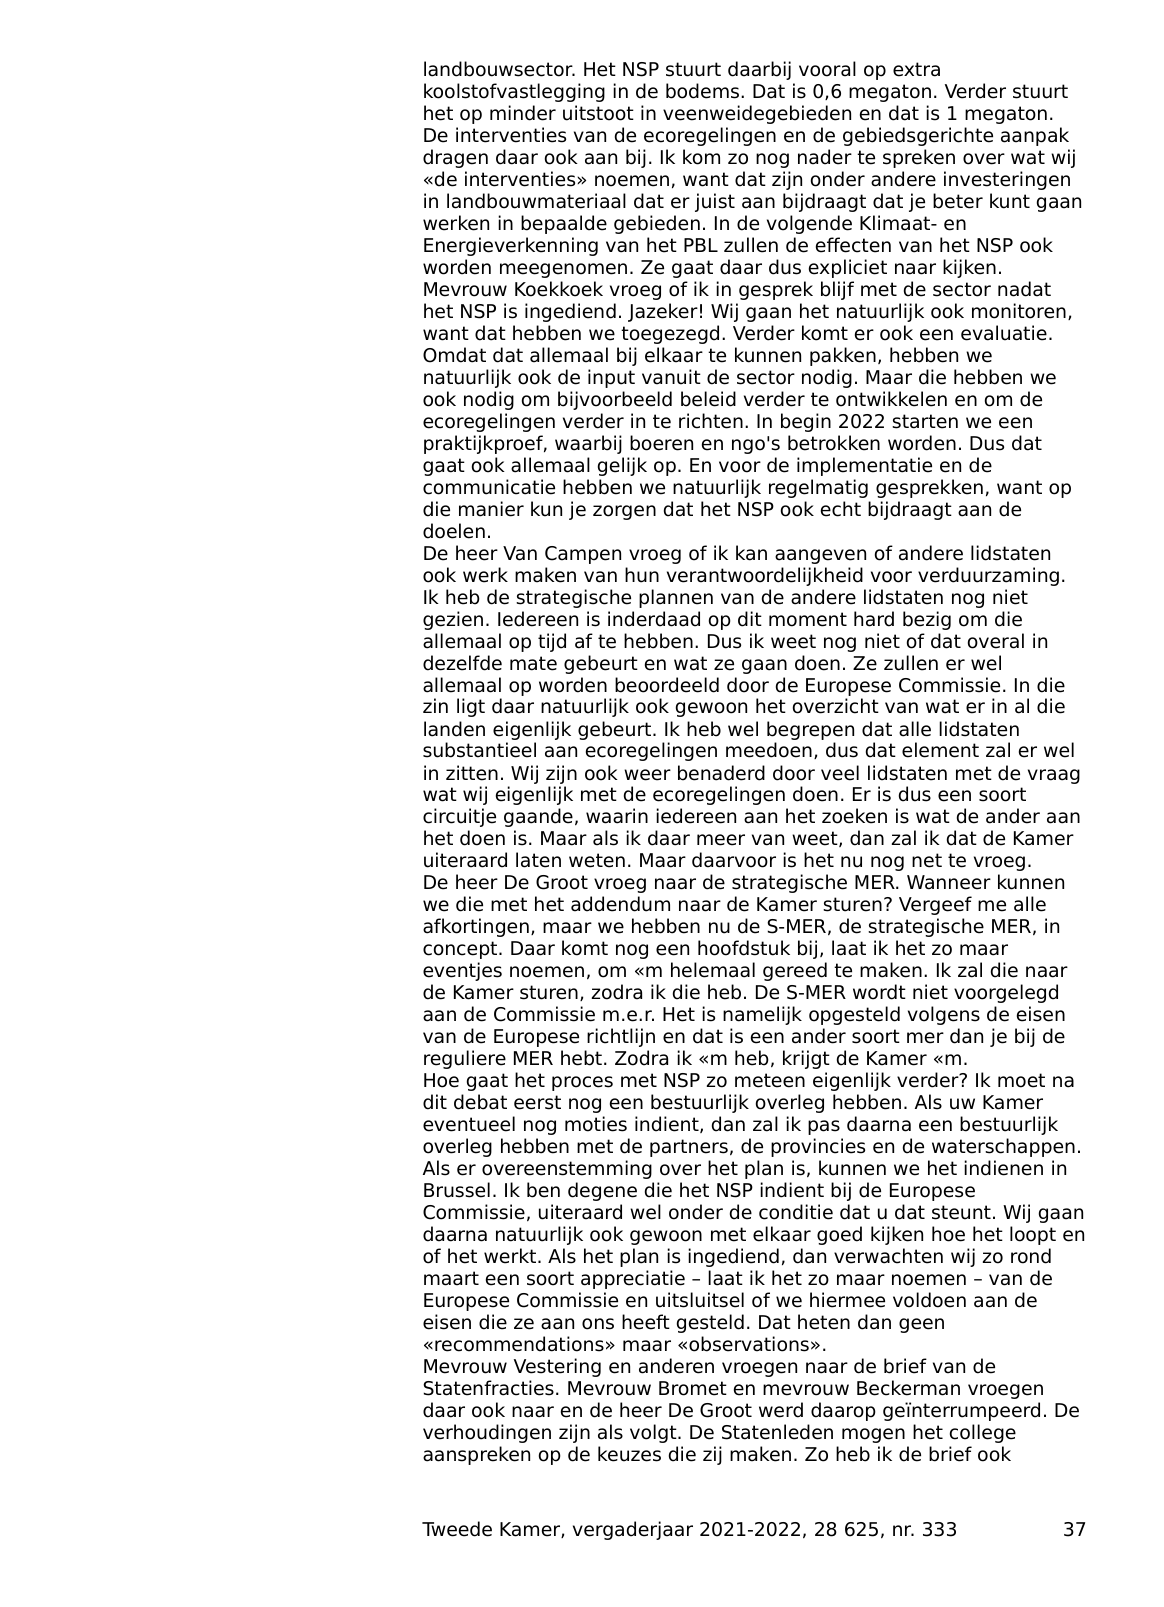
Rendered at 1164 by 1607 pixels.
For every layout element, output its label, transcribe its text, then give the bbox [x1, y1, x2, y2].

text Mevrouw Koekkoek vroeg of ik in gesprek blijf met de sector nadat het NSP is ingediend. Jazeker! Wij gaan het natuurlijk ook monitoren, want dat hebben we toegezegd. Verder komt er ook een evaluatie. Omdat dat allemaal bij elkaar te kunnen pakken, hebben we natuurlijk ook de input vanuit de sector nodig. Maar die hebben we ook nodig om bijvoorbeeld beleid verder te ontwikkelen en om de ecoregelingen verder in te richten. In begin 2022 starten we een praktijkproef, waarbij boeren en ngo's betrokken worden. Dus dat gaat ook allemaal gelijk op. En voor de implementatie en de communicatie hebben we natuurlijk regelmatig gesprekken, want op die manier kun je zorgen dat het NSP ook echt bijdraagt aan de doelen. [422, 279, 1087, 543]
text De heer Van Campen vroeg of ik kan aangeven of andere lidstaten ook werk maken van hun verantwoordelijkheid voor verduurzaming. Ik heb de strategische plannen van de andere lidstaten nog niet gezien. Iedereen is inderdaad op dit moment hard bezig om die allemaal op tijd af te hebben. Dus ik weet nog niet of dat overal in dezelfde mate gebeurt en wat ze gaan doen. Ze zullen er wel allemaal op worden beoordeeld door de Europese Commissie. In die zin ligt daar natuurlijk ook gewoon het overzicht van wat er in al die landen eigenlijk gebeurt. Ik heb wel begrepen dat alle lidstaten substantieel aan ecoregelingen meedoen, dus dat element zal er wel in zitten. Wij zijn ook weer benaderd door veel lidstaten met de vraag wat wij eigenlijk met de ecoregelingen doen. Er is dus een soort circuitje gaande, waarin iedereen aan het zoeken is wat de ander aan het doen is. Maar als ik daar meer van weet, dan zal ik dat de Kamer uiteraard laten weten. Maar daarvoor is het nu nog net te vroeg. [422, 543, 1087, 872]
text De heer De Groot vroeg naar de strategische MER. Wanneer kunnen we die met het addendum naar de Kamer sturen? Vergeef me alle afkortingen, maar we hebben nu de S-MER, de strategische MER, in concept. Daar komt nog een hoofdstuk bij, laat ik het zo maar eventjes noemen, om «m helemaal gereed te maken. Ik zal die naar de Kamer sturen, zodra ik die heb. De S-MER wordt niet voorgelegd aan de Commissie m.e.r. Het is namelijk opgesteld volgens de eisen van de Europese richtlijn en dat is een ander soort mer dan je bij de reguliere MER hebt. Zodra ik «m heb, krijgt de Kamer «m. [422, 872, 1087, 1070]
text Hoe gaat het proces met NSP zo meteen eigenlijk verder? Ik moet na dit debat eerst nog een bestuurlijk overleg hebben. Als uw Kamer eventueel nog moties indient, dan zal ik pas daarna een bestuurlijk overleg hebben met de partners, de provincies en de waterschappen. Als er overeenstemming over het plan is, kunnen we het indienen in Brussel. Ik ben degene die het NSP indient bij de Europese Commissie, uiteraard wel onder de conditie dat u dat steunt. Wij gaan daarna natuurlijk ook gewoon met elkaar goed kijken hoe het loopt en of het werkt. Als het plan is ingediend, dan verwachten wij zo rond maart een soort appreciatie – laat ik het zo maar noemen – van de Europese Commissie en uitsluitsel of we hiermee voldoen aan de eisen die ze aan ons heeft gesteld. Dat heten dan geen «recommendations» maar «observations». [422, 1070, 1087, 1356]
text Mevrouw Vestering en anderen vroegen naar de brief van de Statenfracties. Mevrouw Bromet en mevrouw Beckerman vroegen daar ook naar en de heer De Groot werd daarop geïnterrumpeerd. De verhoudingen zijn als volgt. De Statenleden mogen het college aanspreken op de keuzes die zij maken. Zo heb ik de brief ook [422, 1356, 1087, 1466]
text landbouwsector. Het NSP stuurt daarbij vooral op extra koolstofvastlegging in de bodems. Dat is 0,6 megaton. Verder stuurt het op minder uitstoot in veenweidegebieden en dat is 1 megaton. [422, 59, 1087, 125]
text De interventies van de ecoregelingen en de gebiedsgerichte aanpak dragen daar ook aan bij. Ik kom zo nog nader te spreken over wat wij «de interventies» noemen, want dat zijn onder andere investeringen in landbouwmateriaal dat er juist aan bijdraagt dat je beter kunt gaan werken in bepaalde gebieden. In de volgende Klimaat- en Energieverkenning van het PBL zullen de effecten van het NSP ook worden meegenomen. Ze gaat daar dus expliciet naar kijken. [422, 125, 1087, 279]
